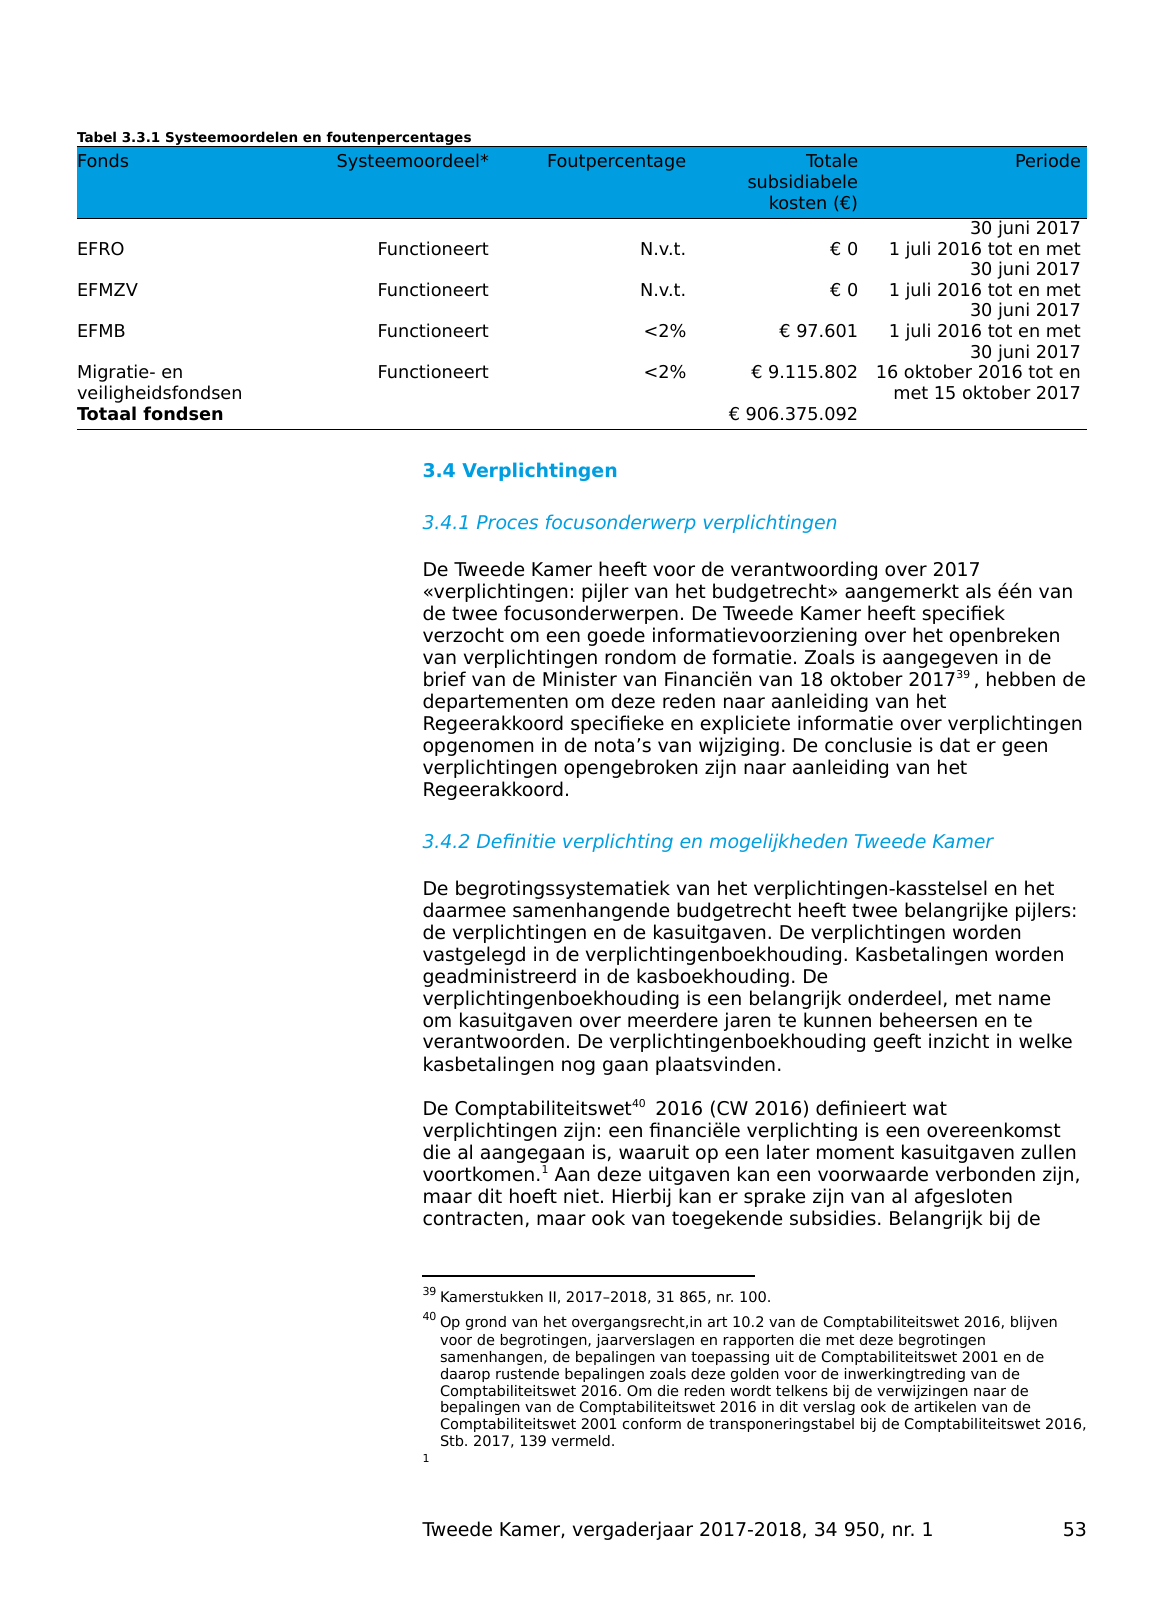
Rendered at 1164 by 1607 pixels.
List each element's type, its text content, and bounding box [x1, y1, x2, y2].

table_cell € 97.601 [692, 321, 864, 362]
table_cell Periode [864, 147, 1087, 218]
table_cell € 9.115.802 [692, 362, 864, 403]
table_cell [298, 219, 495, 238]
table_cell EFRO [77, 239, 297, 280]
table_cell [864, 404, 1087, 429]
table_cell 1 juli 2016 tot en met 30 juni 2017 [864, 239, 1087, 280]
table_cell [77, 219, 297, 238]
table_cell Systeemoordeel* [298, 147, 495, 218]
table_cell Totaal fondsen [77, 404, 297, 429]
table_cell Functioneert [298, 362, 495, 403]
table_cell € 0 [692, 280, 864, 321]
table_cell <2% [495, 362, 692, 403]
table_cell EFMZV [77, 280, 297, 321]
table_cell EFMB [77, 321, 297, 362]
text Op grond van het overgangsrecht,in art 10.2 van de Comptabiliteitswet 2016, blijven voor de begrotingen, jaarverslagen en rapporten die met deze begrotingen samenhangen, de bepalingen van toepassing uit de Comptabiliteitswet 2001 en de daarop rustende bepalingen zoals deze golden voor de inwerkingtreding van de Comptabiliteitswet 2016. Om die reden wordt telkens bij de verwijzingen naar de bepalingen van de Comptabiliteitswet 2016 in dit verslag ook de artikelen van de Comptabiliteitswet 2001 conform de transponeringstabel bij de Comptabiliteitswet 2016, Stb. 2017, 139 vermeld. [422, 1310, 1087, 1450]
text Kamerstukken II, 2017–2018, 31 865, nr. 100. [422, 1285, 1087, 1307]
table_cell [298, 404, 495, 429]
subtitle 3.4.1 Proces focusonderwerp verplichtingen [422, 512, 1087, 534]
text De Tweede Kamer heeft voor de verantwoording over 2017 «verplichtingen: pijler van het budgetrecht» aangemerkt als één van de twee focusonderwerpen. De Tweede Kamer heeft specifiek verzocht om een goede informatievoorziening over het openbreken van verplichtingen rondom de formatie. Zoals is aangegeven in de brief van de Minister van Financiën van 18 oktober 2017, hebben de departementen om deze reden naar aanleiding van het Regeerakkoord specifieke en expliciete informatie over verplichtingen opgenomen in de nota’s van wijziging. De conclusie is dat er geen verplichtingen opengebroken zijn naar aanleiding van het Regeerakkoord. [422, 559, 1087, 801]
table_cell 30 juni 2017 [864, 219, 1087, 238]
table_cell Functioneert [298, 280, 495, 321]
subtitle 3.4 Verplichtingen [422, 460, 1087, 482]
subtitle 3.4.2 Definitie verplichting en mogelijkheden Tweede Kamer [422, 831, 1087, 853]
table_cell [495, 219, 692, 238]
table_cell Functioneert [298, 239, 495, 280]
table_cell € 0 [692, 239, 864, 280]
table_cell N.v.t. [495, 280, 692, 321]
table_cell 16 oktober 2016 tot en met 15 oktober 2017 [864, 362, 1087, 403]
table_cell N.v.t. [495, 239, 692, 280]
table_cell <2% [495, 321, 692, 362]
table_cell Fonds [77, 147, 297, 218]
table_cell 1 juli 2016 tot en met 30 juni 2017 [864, 321, 1087, 362]
table_cell Totale subsidiabele kosten (€) [692, 147, 864, 218]
table_cell [692, 219, 864, 238]
table_cell Foutpercentage [495, 147, 692, 218]
table_cell [495, 404, 692, 429]
table_cell Functioneert [298, 321, 495, 362]
text De begrotingssystematiek van het verplichtingen-kasstelsel en het daarmee samenhangende budgetrecht heeft twee belangrijke pijlers: de verplichtingen en de kasuitgaven. De verplichtingen worden vastgelegd in de verplichtingenboekhouding. Kasbetalingen worden geadministreerd in de kasboekhouding. De verplichtingenboekhouding is een belangrijk onderdeel, met name om kasuitgaven over meerdere jaren te kunnen beheersen en te verantwoorden. De verplichtingenboekhouding geeft inzicht in welke kasbetalingen nog gaan plaatsvinden. [422, 878, 1087, 1075]
table_cell € 906.375.092 [692, 404, 864, 429]
table_header Tabel 3.3.1 Systeemoordelen en foutenpercentages [77, 130, 1087, 146]
table_cell 1 juli 2016 tot en met 30 juni 2017 [864, 280, 1087, 321]
text De Comptabiliteitswet 2016 (CW 2016) definieert wat verplichtingen zijn: een financiële verplichting is een overeenkomst die al aangegaan is, waaruit op een later moment kasuitgaven zullen voortkomen. Aan deze uitgaven kan een voorwaarde verbonden zijn, maar dit hoeft niet. Hierbij kan er sprake zijn van al afgesloten contracten, maar ook van toegekende subsidies. Belangrijk bij de [422, 1098, 1087, 1229]
table_cell Migratie- en veiligheidsfondsen [77, 362, 297, 403]
